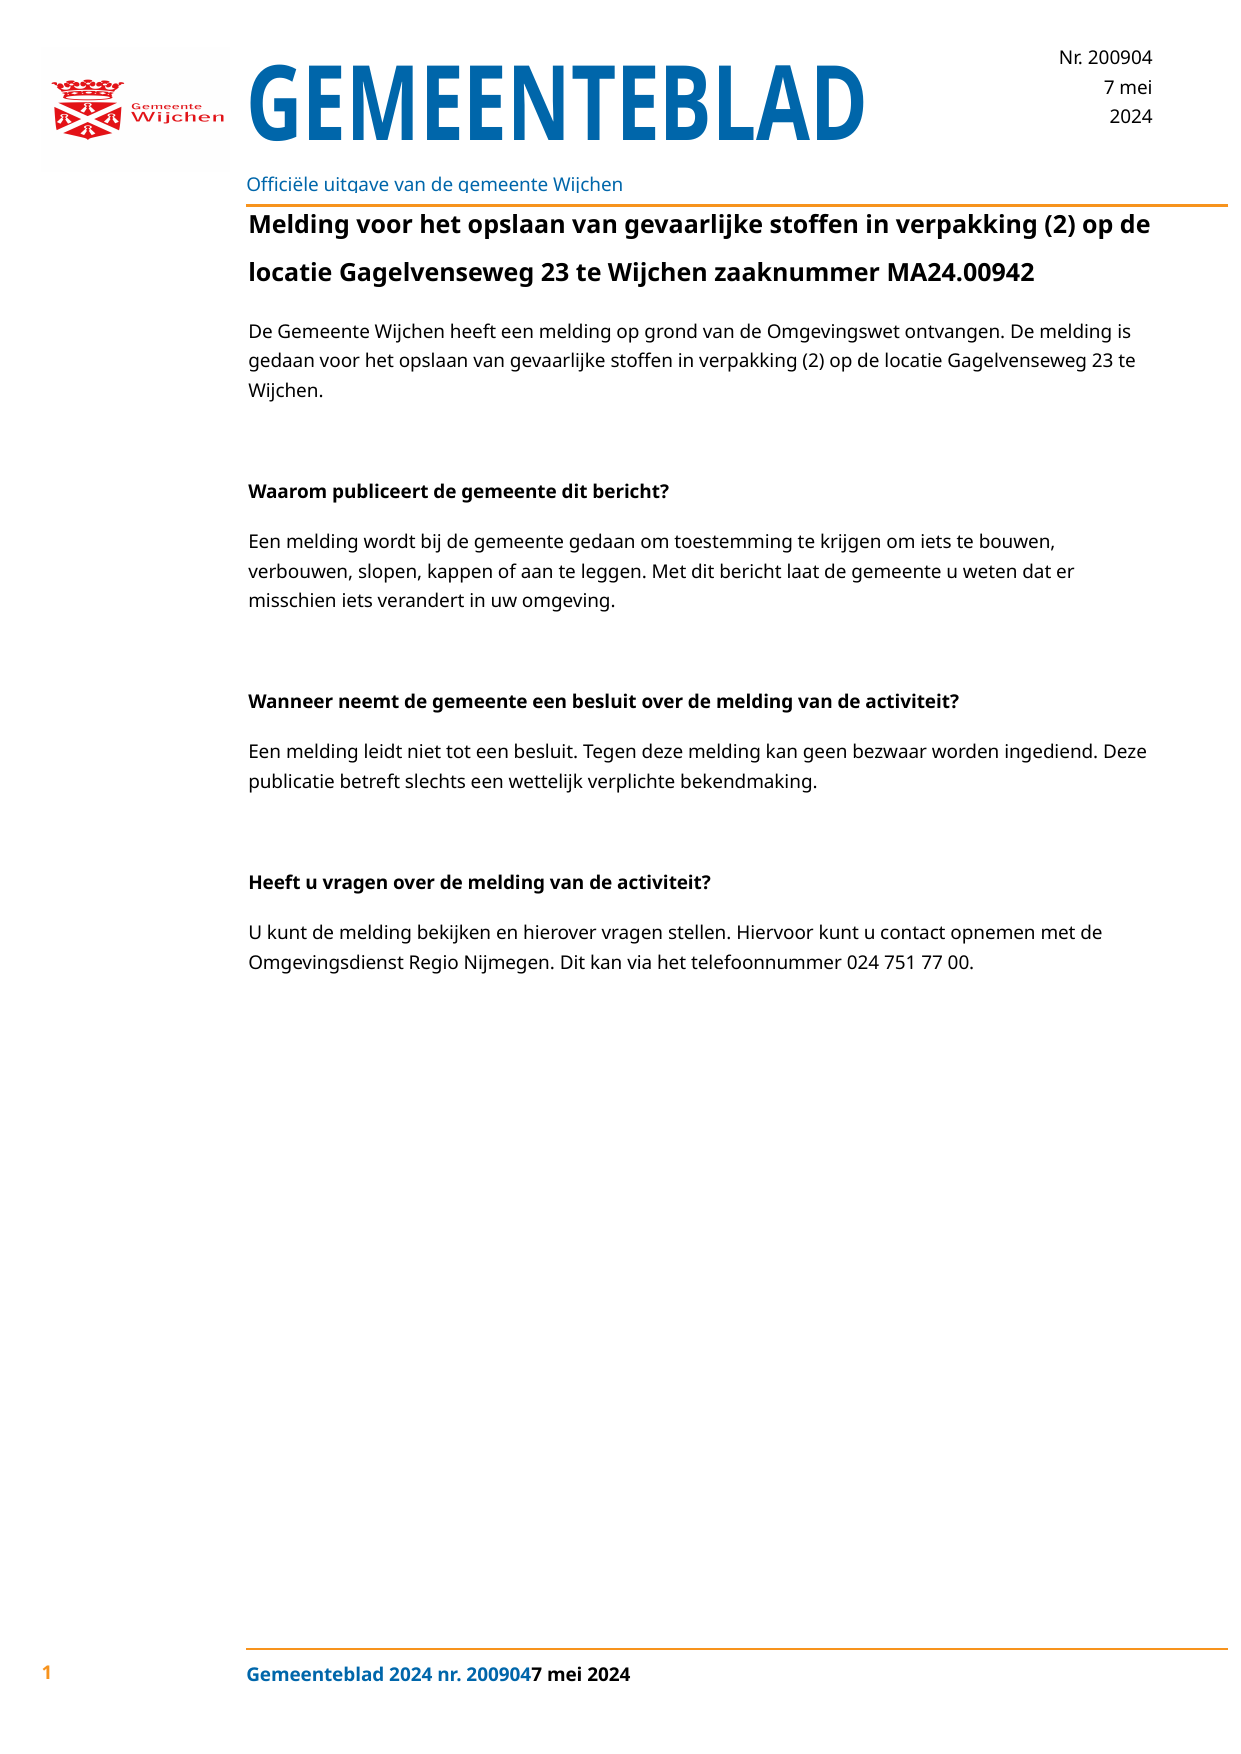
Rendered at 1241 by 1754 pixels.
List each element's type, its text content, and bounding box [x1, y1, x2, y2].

text De Gemeente Wijchen heeft een melding op grond van de Omgevingswet ontvangen. De melding is gedaan voor het opslaan van gevaarlijke stoffen in verpakking (2) op de locatie Gagelvenseweg 23 te Wijchen. [248, 318, 1152, 403]
picture [41, 47, 231, 172]
text Waarom publiceert de gemeente dit bericht? [248, 478, 1152, 504]
text Wanneer neemt de gemeente een besluit over de melding van de activiteit? [248, 688, 1152, 714]
text Een melding leidt niet tot een besluit. Tegen deze melding kan geen bezwaar worden ingediend. Deze publicatie betreft slechts een wettelijk verplichte bekendmaking. [248, 739, 1152, 794]
text Heeft u vragen over de melding van de activiteit? [248, 869, 1152, 895]
text U kunt de melding bekijken en hierover vragen stellen. Hiervoor kunt u contact opnemen met de Omgevingsdienst Regio Nijmegen. Dit kan via het telefoonnummer 024 751 77 00. [248, 919, 1152, 975]
text Een melding wordt bij de gemeente gedaan om toestemming te krijgen om iets te bouwen, verbouwen, slopen, kappen of aan te leggen. Met dit bericht laat de gemeente u weten dat er misschien iets verandert in uw omgeving. [248, 528, 1152, 613]
text Melding voor het opslaan van gevaarlijke stoffen in verpakking (2) op de locatie Gagelvenseweg 23 te Wijchen zaaknummer MA24.00942 [248, 207, 1152, 288]
